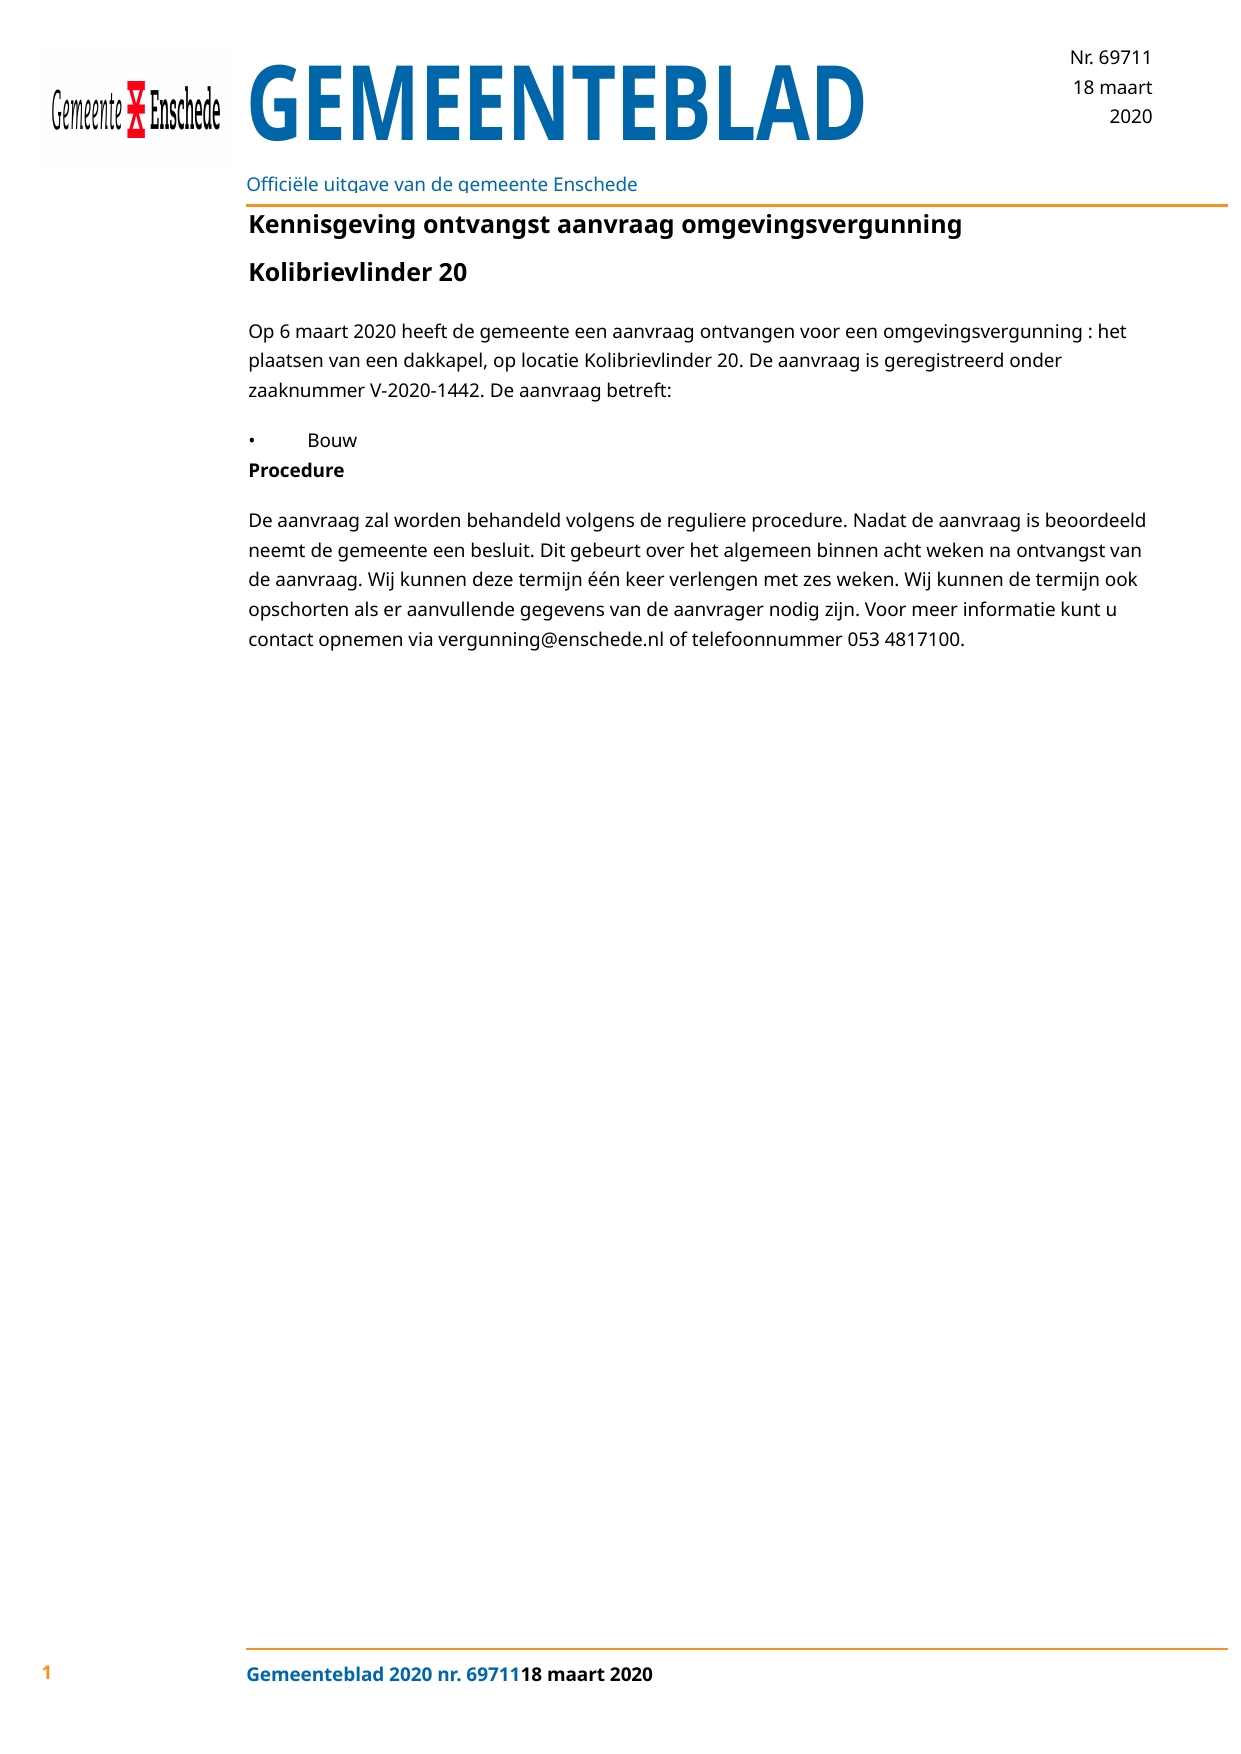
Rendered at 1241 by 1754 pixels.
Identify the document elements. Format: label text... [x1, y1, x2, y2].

text Op 6 maart 2020 heeft de gemeente een aanvraag ontvangen voor een omgevingsvergunning : het plaatsen van een dakkapel, op locatie Kolibrievlinder 20. De aanvraag is geregistreerd onder zaaknummer V-2020-1442. De aanvraag betreft: [248, 318, 1152, 403]
text Kennisgeving ontvangst aanvraag omgevingsvergunning Kolibrievlinder 20 [248, 207, 1152, 288]
picture [41, 47, 231, 172]
list Bouw [248, 427, 1152, 453]
text Procedure [248, 457, 1152, 483]
text De aanvraag zal worden behandeld volgens de reguliere procedure. Nadat de aanvraag is beoordeeld neemt de gemeente een besluit. Dit gebeurt over het algemeen binnen acht weken na ontvangst van de aanvraag. Wij kunnen deze termijn één keer verlengen met zes weken. Wij kunnen de termijn ook opschorten als er aanvullende gegevens van de aanvrager nodig zijn. Voor meer informatie kunt u contact opnemen via vergunning@enschede.nl of telefoonnummer 053 4817100. [248, 507, 1152, 652]
